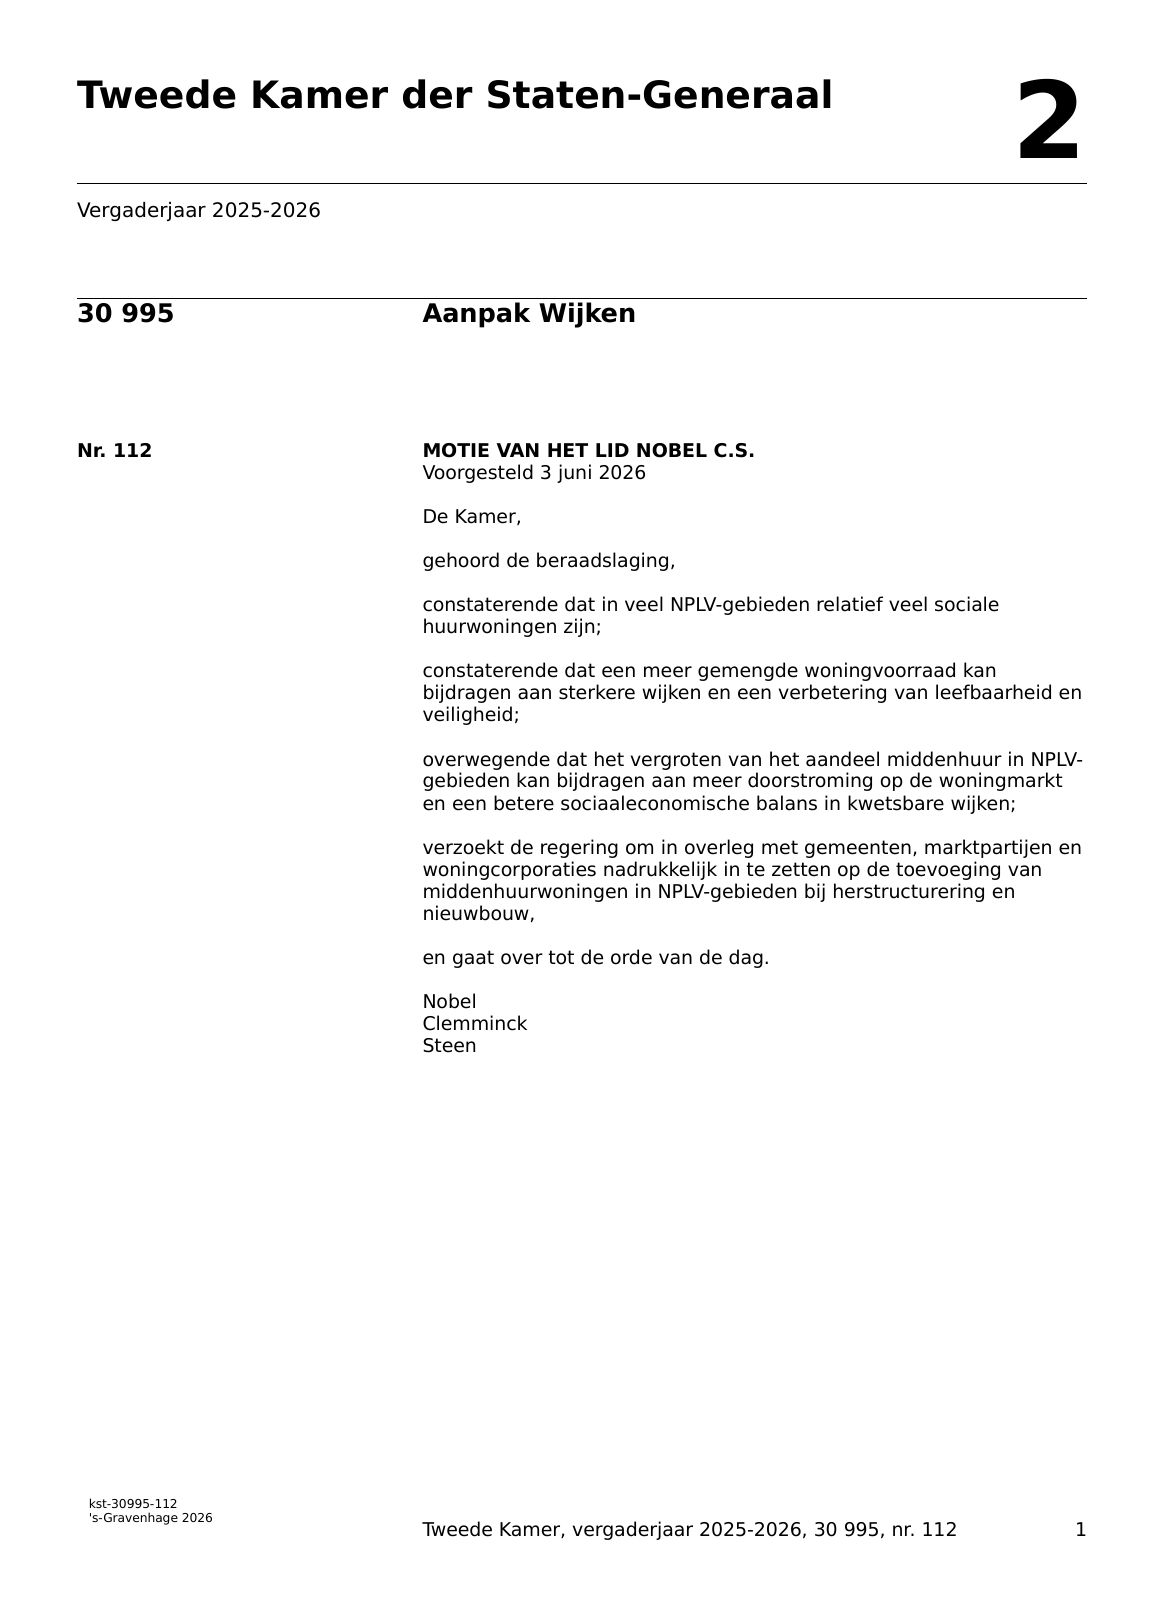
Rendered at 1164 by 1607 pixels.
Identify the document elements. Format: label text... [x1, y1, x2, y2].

text Clemminck [422, 1013, 1087, 1035]
text verzoekt de regering om in overleg met gemeenten, marktpartijen en woningcorporaties nadrukkelijk in te zetten op de toevoeging van middenhuurwoningen in NPLV-gebieden bij herstructurering en nieuwbouw, [422, 837, 1087, 924]
text De Kamer, [422, 506, 1087, 528]
text constaterende dat in veel NPLV-gebieden relatief veel sociale huurwoningen zijn; [422, 594, 1087, 638]
text kst-30995-112 [88, 1497, 323, 1511]
table_header Tweede Kamer der Staten-Generaal [77, 59, 886, 183]
text Steen [422, 1035, 1087, 1057]
text Nobel [422, 991, 1087, 1013]
text gehoord de beraadslaging, [422, 550, 1087, 572]
text Voorgesteld 3 juni 2026 [422, 462, 1087, 484]
table_header 2 [886, 59, 1087, 183]
table_cell Vergaderjaar 2025-2026 [77, 184, 1087, 298]
text overwegende dat het vergroten van het aandeel middenhuur in NPLV-gebieden kan bijdragen aan meer doorstroming op de woningmarkt en een betere sociaaleconomische balans in kwetsbare wijken; [422, 748, 1087, 814]
text en gaat over tot de orde van de dag. [422, 947, 1087, 969]
subtitle Nr. 112 MOTIE VAN HET LID NOBEL C.S. [77, 440, 1087, 462]
text constaterende dat een meer gemengde woningvoorraad kan bijdragen aan sterkere wijken en een verbetering van leefbaarheid en veiligheid; [422, 660, 1087, 726]
text 's-Gravenhage 2026 [88, 1511, 323, 1525]
subtitle 30 995 Aanpak Wijken [77, 299, 1087, 329]
